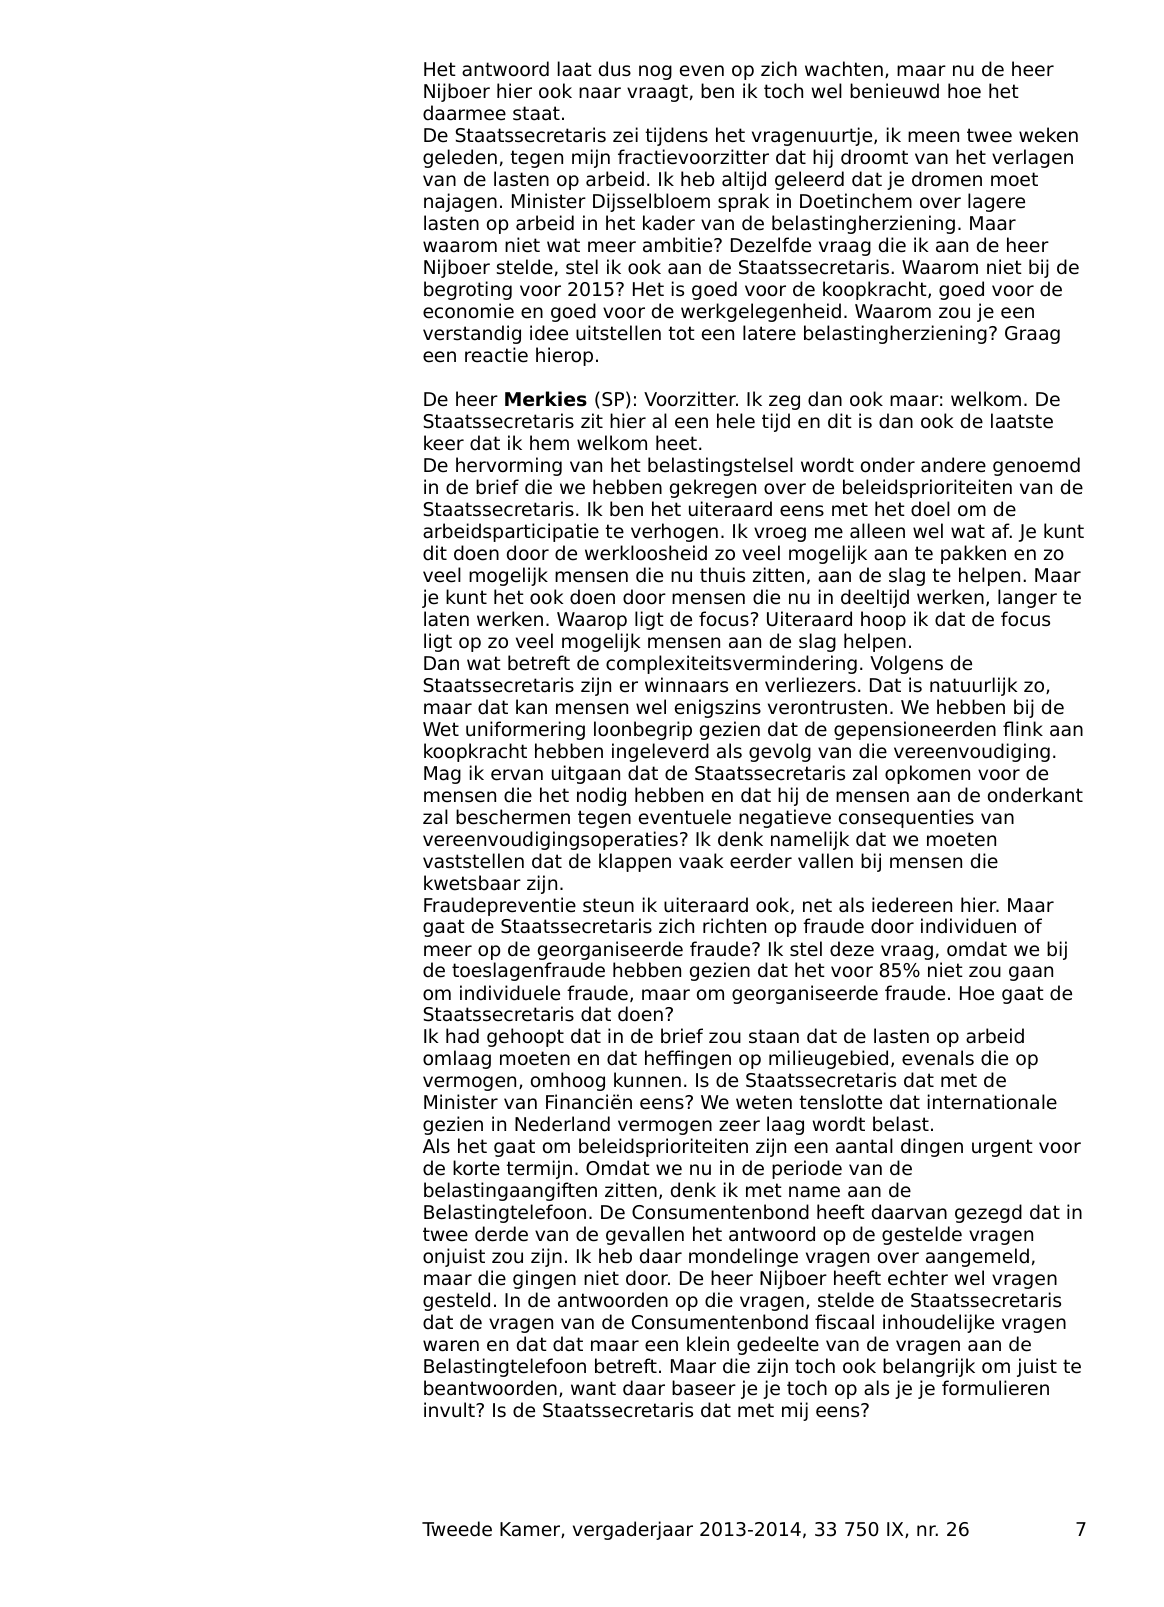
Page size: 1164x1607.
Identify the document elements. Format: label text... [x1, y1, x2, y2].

text Dan wat betreft de complexiteitsvermindering. Volgens de Staatssecretaris zijn er winnaars en verliezers. Dat is natuurlijk zo, maar dat kan mensen wel enigszins verontrusten. We hebben bij de Wet uniformering loonbegrip gezien dat de gepensioneerden flink aan koopkracht hebben ingeleverd als gevolg van die vereenvoudiging. Mag ik ervan uitgaan dat de Staatssecretaris zal opkomen voor de mensen die het nodig hebben en dat hij de mensen aan de onderkant zal beschermen tegen eventuele negatieve consequenties van vereenvoudigingsoperaties? Ik denk namelijk dat we moeten vaststellen dat de klappen vaak eerder vallen bij mensen die kwetsbaar zijn. [422, 653, 1087, 894]
text Ik had gehoopt dat in de brief zou staan dat de lasten op arbeid omlaag moeten en dat heffingen op milieugebied, evenals die op vermogen, omhoog kunnen. Is de Staatssecretaris dat met de Minister van Financiën eens? We weten tenslotte dat internationale gezien in Nederland vermogen zeer laag wordt belast. [422, 1026, 1087, 1136]
text De Staatssecretaris zei tijdens het vragenuurtje, ik meen twee weken geleden, tegen mijn fractievoorzitter dat hij droomt van het verlagen van de lasten op arbeid. Ik heb altijd geleerd dat je dromen moet najagen. Minister Dijsselbloem sprak in Doetinchem over lagere lasten op arbeid in het kader van de belastingherziening. Maar waarom niet wat meer ambitie? Dezelfde vraag die ik aan de heer Nijboer stelde, stel ik ook aan de Staatssecretaris. Waarom niet bij de begroting voor 2015? Het is goed voor de koopkracht, goed voor de economie en goed voor de werkgelegenheid. Waarom zou je een verstandig idee uitstellen tot een latere belastingherziening? Graag een reactie hierop. [422, 125, 1087, 367]
text Fraudepreventie steun ik uiteraard ook, net als iedereen hier. Maar gaat de Staatssecretaris zich richten op fraude door individuen of meer op de georganiseerde fraude? Ik stel deze vraag, omdat we bij de toeslagenfraude hebben gezien dat het voor 85% niet zou gaan om individuele fraude, maar om georganiseerde fraude. Hoe gaat de Staatssecretaris dat doen? [422, 894, 1087, 1026]
text Als het gaat om beleidsprioriteiten zijn een aantal dingen urgent voor de korte termijn. Omdat we nu in de periode van de belastingaangiften zitten, denk ik met name aan de Belastingtelefoon. De Consumentenbond heeft daarvan gezegd dat in twee derde van de gevallen het antwoord op de gestelde vragen onjuist zou zijn. Ik heb daar mondelinge vragen over aangemeld, maar die gingen niet door. De heer Nijboer heeft echter wel vragen gesteld. In de antwoorden op die vragen, stelde de Staatssecretaris dat de vragen van de Consumentenbond fiscaal inhoudelijke vragen waren en dat dat maar een klein gedeelte van de vragen aan de Belastingtelefoon betreft. Maar die zijn toch ook belangrijk om juist te beantwoorden, want daar baseer je je toch op als je je formulieren invult? Is de Staatssecretaris dat met mij eens? [422, 1136, 1087, 1422]
text De heer Merkies (SP): Voorzitter. Ik zeg dan ook maar: welkom. De Staatssecretaris zit hier al een hele tijd en dit is dan ook de laatste keer dat ik hem welkom heet. [422, 389, 1087, 455]
text Het antwoord laat dus nog even op zich wachten, maar nu de heer Nijboer hier ook naar vraagt, ben ik toch wel benieuwd hoe het daarmee staat. [422, 59, 1087, 125]
text De hervorming van het belastingstelsel wordt onder andere genoemd in de brief die we hebben gekregen over de beleidsprioriteiten van de Staatssecretaris. Ik ben het uiteraard eens met het doel om de arbeidsparticipatie te verhogen. Ik vroeg me alleen wel wat af. Je kunt dit doen door de werkloosheid zo veel mogelijk aan te pakken en zo veel mogelijk mensen die nu thuis zitten, aan de slag te helpen. Maar je kunt het ook doen door mensen die nu in deeltijd werken, langer te laten werken. Waarop ligt de focus? Uiteraard hoop ik dat de focus ligt op zo veel mogelijk mensen aan de slag helpen. [422, 455, 1087, 653]
